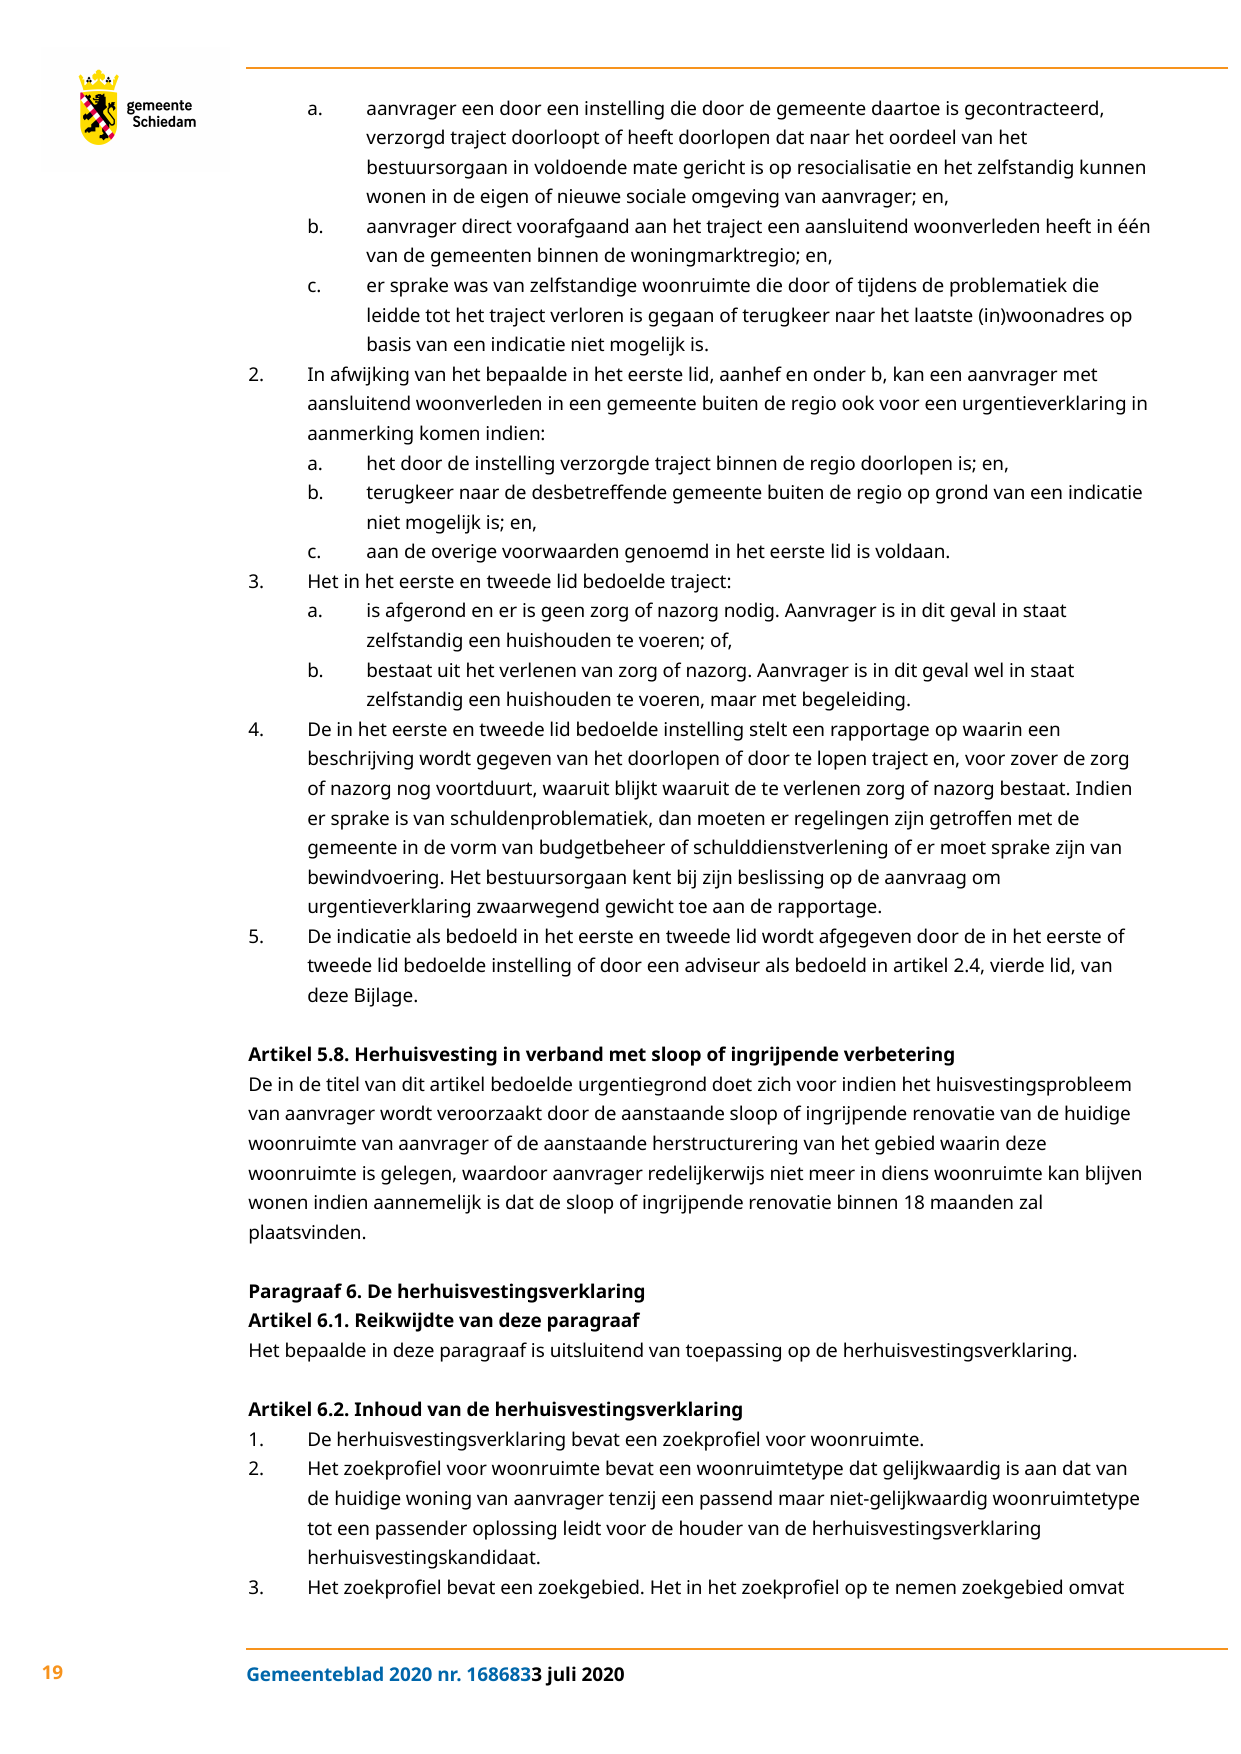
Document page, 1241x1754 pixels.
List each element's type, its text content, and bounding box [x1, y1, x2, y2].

list Het zoekprofiel voor woonruimte bevat een woonruimtetype dat gelijkwaardig is aan dat van de huidige woning van aanvrager tenzij een passend maar niet-gelijkwaardig woonruimtetype tot een passender oplossing leidt voor de houder van de herhuisvestingsverklaring herhuisvestingskandidaat. [248, 1456, 1152, 1570]
list De in het eerste en tweede lid bedoelde instelling stelt een rapportage op waarin een beschrijving wordt gegeven van het doorlopen of door te lopen traject en, voor zover de zorg of nazorg nog voortduurt, waaruit blijkt waaruit de te verlenen zorg of nazorg bestaat. Indien er sprake is van schuldenproblematiek, dan moeten er regelingen zijn getroffen met de gemeente in de vorm van budgetbeheer of schulddienstverlening of er moet sprake zijn van bewindvoering. Het bestuursorgaan kent bij zijn beslissing op de aanvraag om urgentieverklaring zwaarwegend gewicht toe aan de rapportage. [248, 716, 1152, 919]
list het door de instelling verzorgde traject binnen de regio doorlopen is; en, [307, 450, 1152, 476]
list Het zoekprofiel bevat een zoekgebied. Het in het zoekprofiel op te nemen zoekgebied omvat [248, 1574, 1152, 1600]
list is afgerond en er is geen zorg of nazorg nodig. Aanvrager is in dit geval in staat zelfstandig een huishouden te voeren; of, [307, 598, 1152, 653]
picture [41, 47, 231, 172]
list De indicatie als bedoeld in het eerste en tweede lid wordt afgegeven door de in het eerste of tweede lid bedoelde instelling of door een adviseur als bedoeld in artikel 2.4, vierde lid, van deze Bijlage. [248, 923, 1152, 1008]
list Het in het eerste en tweede lid bedoelde traject: [248, 568, 1152, 594]
list aan de overige voorwaarden genoemd in het eerste lid is voldaan. [307, 538, 1152, 564]
list aanvrager direct voorafgaand aan het traject een aansluitend woonverleden heeft in één van de gemeenten binnen de woningmarktregio; en, [307, 213, 1152, 268]
text Het bepaalde in deze paragraaf is uitsluitend van toepassing op de herhuisvestingsverklaring. [248, 1337, 1152, 1363]
text Artikel 6.2. Inhoud van de herhuisvestingsverklaring [248, 1396, 1152, 1422]
list er sprake was van zelfstandige woonruimte die door of tijdens de problematiek die leidde tot het traject verloren is gegaan of terugkeer naar het laatste (in)woonadres op basis van een indicatie niet mogelijk is. [307, 272, 1152, 357]
list bestaat uit het verlenen van zorg of nazorg. Aanvrager is in dit geval wel in staat zelfstandig een huishouden te voeren, maar met begeleiding. [307, 657, 1152, 712]
list terugkeer naar de desbetreffende gemeente buiten de regio op grond van een indicatie niet mogelijk is; en, [307, 479, 1152, 535]
list De herhuisvestingsverklaring bevat een zoekprofiel voor woonruimte. [248, 1426, 1152, 1452]
text Artikel 5.8. Herhuisvesting in verband met sloop of ingrijpende verbetering [248, 1041, 1152, 1067]
text De in de titel van dit artikel bedoelde urgentiegrond doet zich voor indien het huisvestingsprobleem van aanvrager wordt veroorzaakt door de aanstaande sloop of ingrijpende renovatie van de huidige woonruimte van aanvrager of de aanstaande herstructurering van het gebied waarin deze woonruimte is gelegen, waardoor aanvrager redelijkerwijs niet meer in diens woonruimte kan blijven wonen indien aannemelijk is dat de sloop of ingrijpende renovatie binnen 18 maanden zal plaatsvinden. [248, 1071, 1152, 1245]
text Artikel 6.1. Reikwijdte van deze paragraaf [248, 1308, 1152, 1333]
list aanvrager een door een instelling die door de gemeente daartoe is gecontracteerd, verzorgd traject doorloopt of heeft doorlopen dat naar het oordeel van het bestuursorgaan in voldoende mate gericht is op resocialisatie en het zelfstandig kunnen wonen in de eigen of nieuwe sociale omgeving van aanvrager; en, [307, 95, 1152, 209]
list In afwijking van het bepaalde in het eerste lid, aanhef en onder b, kan een aanvrager met aansluitend woonverleden in een gemeente buiten de regio ook voor een urgentieverklaring in aanmerking komen indien: [248, 361, 1152, 446]
text Paragraaf 6. De herhuisvestingsverklaring [248, 1278, 1152, 1304]
